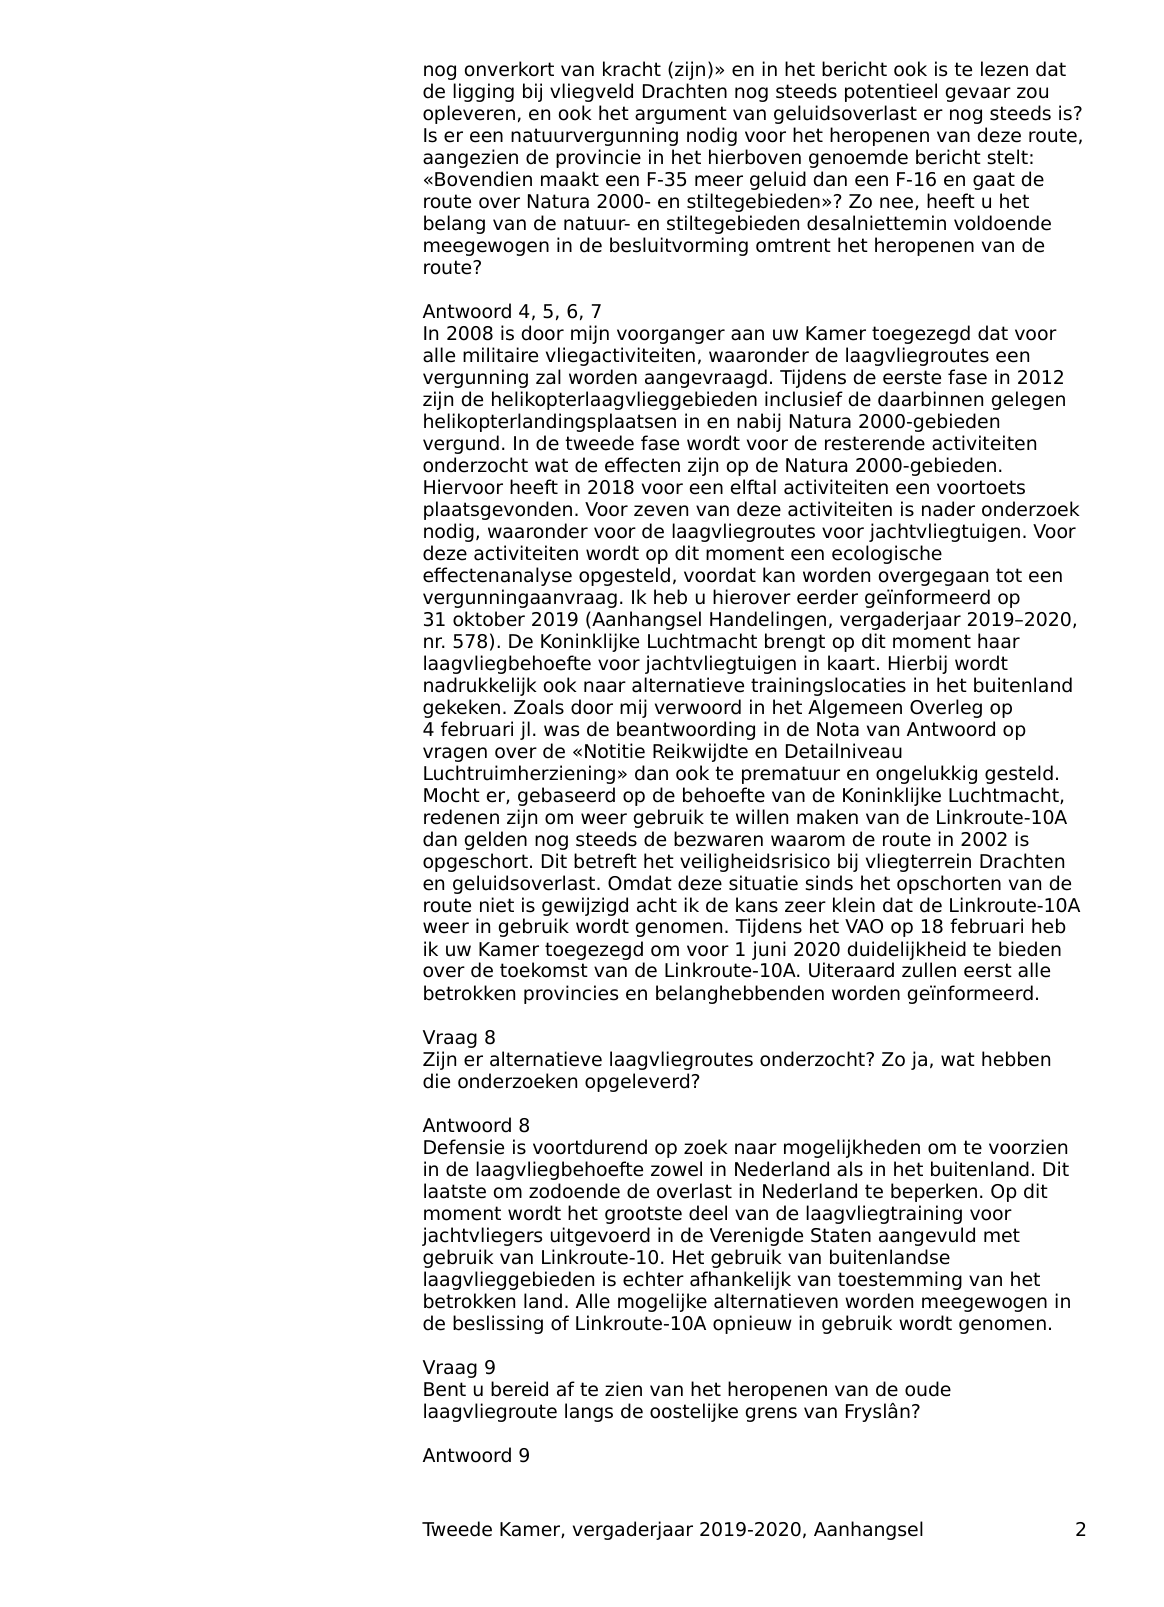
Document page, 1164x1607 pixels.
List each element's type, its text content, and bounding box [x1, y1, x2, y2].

text Bent u bereid af te zien van het heropenen van de oude laagvliegroute langs de oostelijke grens van Fryslân? [422, 1379, 1087, 1423]
text Vraag 9 [422, 1357, 1087, 1379]
text In 2008 is door mijn voorganger aan uw Kamer toegezegd dat voor alle militaire vliegactiviteiten, waaronder de laagvliegroutes een vergunning zal worden aangevraagd. Tijdens de eerste fase in 2012 zijn de helikopterlaagvlieggebieden inclusief de daarbinnen gelegen helikopterlandingsplaatsen in en nabij Natura 2000-gebieden vergund. In de tweede fase wordt voor de resterende activiteiten onderzocht wat de effecten zijn op de Natura 2000-gebieden. Hiervoor heeft in 2018 voor een elftal activiteiten een voortoets plaatsgevonden. Voor zeven van deze activiteiten is nader onderzoek nodig, waaronder voor de laagvliegroutes voor jachtvliegtuigen. Voor deze activiteiten wordt op dit moment een ecologische effectenanalyse opgesteld, voordat kan worden overgegaan tot een vergunningaanvraag. Ik heb u hierover eerder geïnformeerd op 31 oktober 2019 (Aanhangsel Handelingen, vergaderjaar 2019–2020, nr. 578). De Koninklijke Luchtmacht brengt op dit moment haar laagvliegbehoefte voor jachtvliegtuigen in kaart. Hierbij wordt nadrukkelijk ook naar alternatieve trainingslocaties in het buitenland gekeken. Zoals door mij verwoord in het Algemeen Overleg op 4 februari jl. was de beantwoording in de Nota van Antwoord op vragen over de «Notitie Reikwijdte en Detailniveau Luchtruimherziening» dan ook te prematuur en ongelukkig gesteld. Mocht er, gebaseerd op de behoefte van de Koninklijke Luchtmacht, redenen zijn om weer gebruik te willen maken van de Linkroute-10A dan gelden nog steeds de bezwaren waarom de route in 2002 is opgeschort. Dit betreft het veiligheidsrisico bij vliegterrein Drachten en geluidsoverlast. Omdat deze situatie sinds het opschorten van de route niet is gewijzigd acht ik de kans zeer klein dat de Linkroute-10A weer in gebruik wordt genomen. Tijdens het VAO op 18 februari heb ik uw Kamer toegezegd om voor 1 juni 2020 duidelijkheid te bieden over de toekomst van de Linkroute-10A. Uiteraard zullen eerst alle betrokken provincies en belanghebbenden worden geïnformeerd. [422, 323, 1087, 1004]
text Zijn er alternatieve laagvliegroutes onderzocht? Zo ja, wat hebben die onderzoeken opgeleverd? [422, 1048, 1087, 1092]
text Is er een natuurvergunning nodig voor het heropenen van deze route, aangezien de provincie in het hierboven genoemde bericht stelt: «Bovendien maakt een F-35 meer geluid dan een F-16 en gaat de route over Natura 2000- en stiltegebieden»? Zo nee, heeft u het belang van de natuur- en stiltegebieden desalniettemin voldoende meegewogen in de besluitvorming omtrent het heropenen van de route? [422, 125, 1087, 279]
text nog onverkort van kracht (zijn)» en in het bericht ook is te lezen dat de ligging bij vliegveld Drachten nog steeds potentieel gevaar zou opleveren, en ook het argument van geluidsoverlast er nog steeds is? [422, 59, 1087, 125]
text Vraag 8 [422, 1027, 1087, 1048]
text Antwoord 4, 5, 6, 7 [422, 301, 1087, 323]
text Antwoord 8 [422, 1115, 1087, 1137]
text Antwoord 9 [422, 1445, 1087, 1467]
text Defensie is voortdurend op zoek naar mogelijkheden om te voorzien in de laagvliegbehoefte zowel in Nederland als in het buitenland. Dit laatste om zodoende de overlast in Nederland te beperken. Op dit moment wordt het grootste deel van de laagvliegtraining voor jachtvliegers uitgevoerd in de Verenigde Staten aangevuld met gebruik van Linkroute-10. Het gebruik van buitenlandse laagvlieggebieden is echter afhankelijk van toestemming van het betrokken land. Alle mogelijke alternatieven worden meegewogen in de beslissing of Linkroute-10A opnieuw in gebruik wordt genomen. [422, 1137, 1087, 1334]
